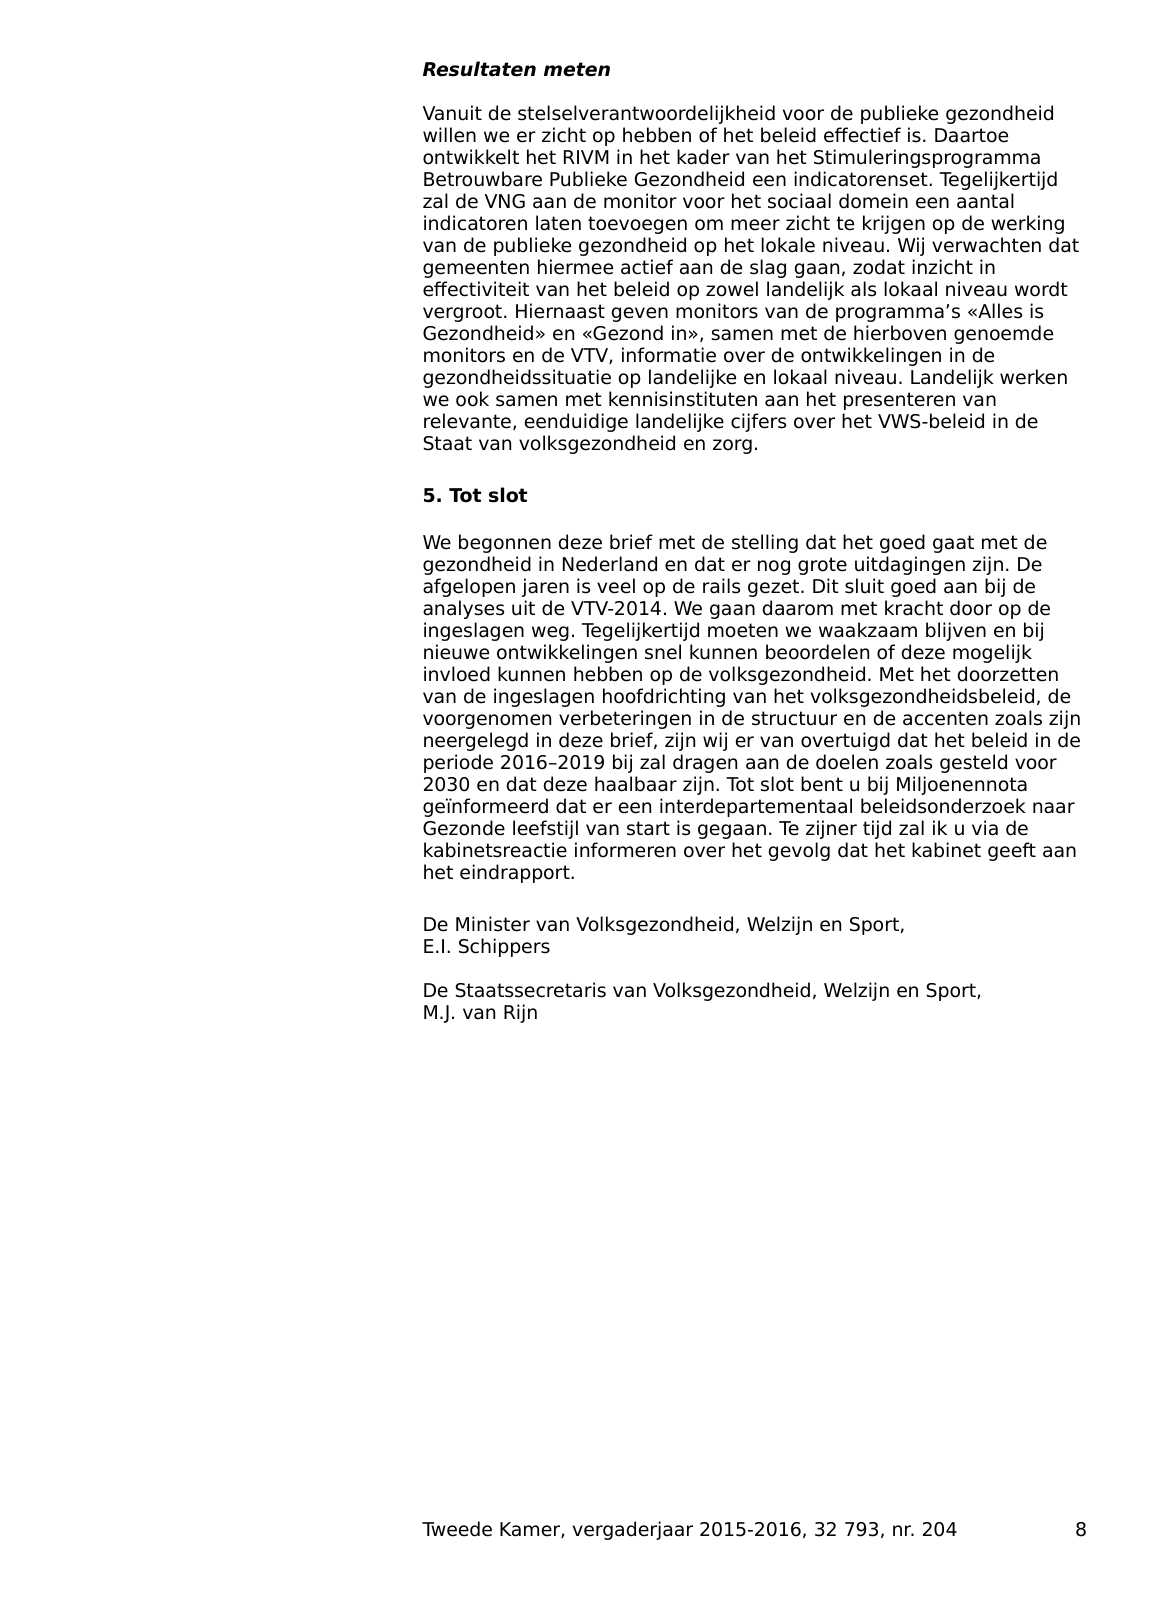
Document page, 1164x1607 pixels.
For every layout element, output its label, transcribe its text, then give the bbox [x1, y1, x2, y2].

text De Staatssecretaris van Volksgezondheid, Welzijn en Sport, M.J. van Rijn [422, 980, 1087, 1024]
subtitle 5. Tot slot [422, 485, 1087, 507]
text De Minister van Volksgezondheid, Welzijn en Sport, E.I. Schippers [422, 913, 1087, 957]
subtitle Resultaten meten [422, 59, 1087, 81]
text Vanuit de stelselverantwoordelijkheid voor de publieke gezondheid willen we er zicht op hebben of het beleid effectief is. Daartoe ontwikkelt het RIVM in het kader van het Stimuleringsprogramma Betrouwbare Publieke Gezondheid een indicatorenset. Tegelijkertijd zal de VNG aan de monitor voor het sociaal domein een aantal indicatoren laten toevoegen om meer zicht te krijgen op de werking van de publieke gezondheid op het lokale niveau. Wij verwachten dat gemeenten hiermee actief aan de slag gaan, zodat inzicht in effectiviteit van het beleid op zowel landelijk als lokaal niveau wordt vergroot. Hiernaast geven monitors van de programma’s «Alles is Gezondheid» en «Gezond in», samen met de hierboven genoemde monitors en de VTV, informatie over de ontwikkelingen in de gezondheidssituatie op landelijke en lokaal niveau. Landelijk werken we ook samen met kennisinstituten aan het presenteren van relevante, eenduidige landelijke cijfers over het VWS-beleid in de Staat van volksgezondheid en zorg. [422, 103, 1087, 455]
text We begonnen deze brief met de stelling dat het goed gaat met de gezondheid in Nederland en dat er nog grote uitdagingen zijn. De afgelopen jaren is veel op de rails gezet. Dit sluit goed aan bij de analyses uit de VTV-2014. We gaan daarom met kracht door op de ingeslagen weg. Tegelijkertijd moeten we waakzaam blijven en bij nieuwe ontwikkelingen snel kunnen beoordelen of deze mogelijk invloed kunnen hebben op de volksgezondheid. Met het doorzetten van de ingeslagen hoofdrichting van het volksgezondheidsbeleid, de voorgenomen verbeteringen in de structuur en de accenten zoals zijn neergelegd in deze brief, zijn wij er van overtuigd dat het beleid in de periode 2016–2019 bij zal dragen aan de doelen zoals gesteld voor 2030 en dat deze haalbaar zijn. Tot slot bent u bij Miljoenennota geïnformeerd dat er een interdepartementaal beleidsonderzoek naar Gezonde leefstijl van start is gegaan. Te zijner tijd zal ik u via de kabinetsreactie informeren over het gevolg dat het kabinet geeft aan het eindrapport. [422, 532, 1087, 883]
